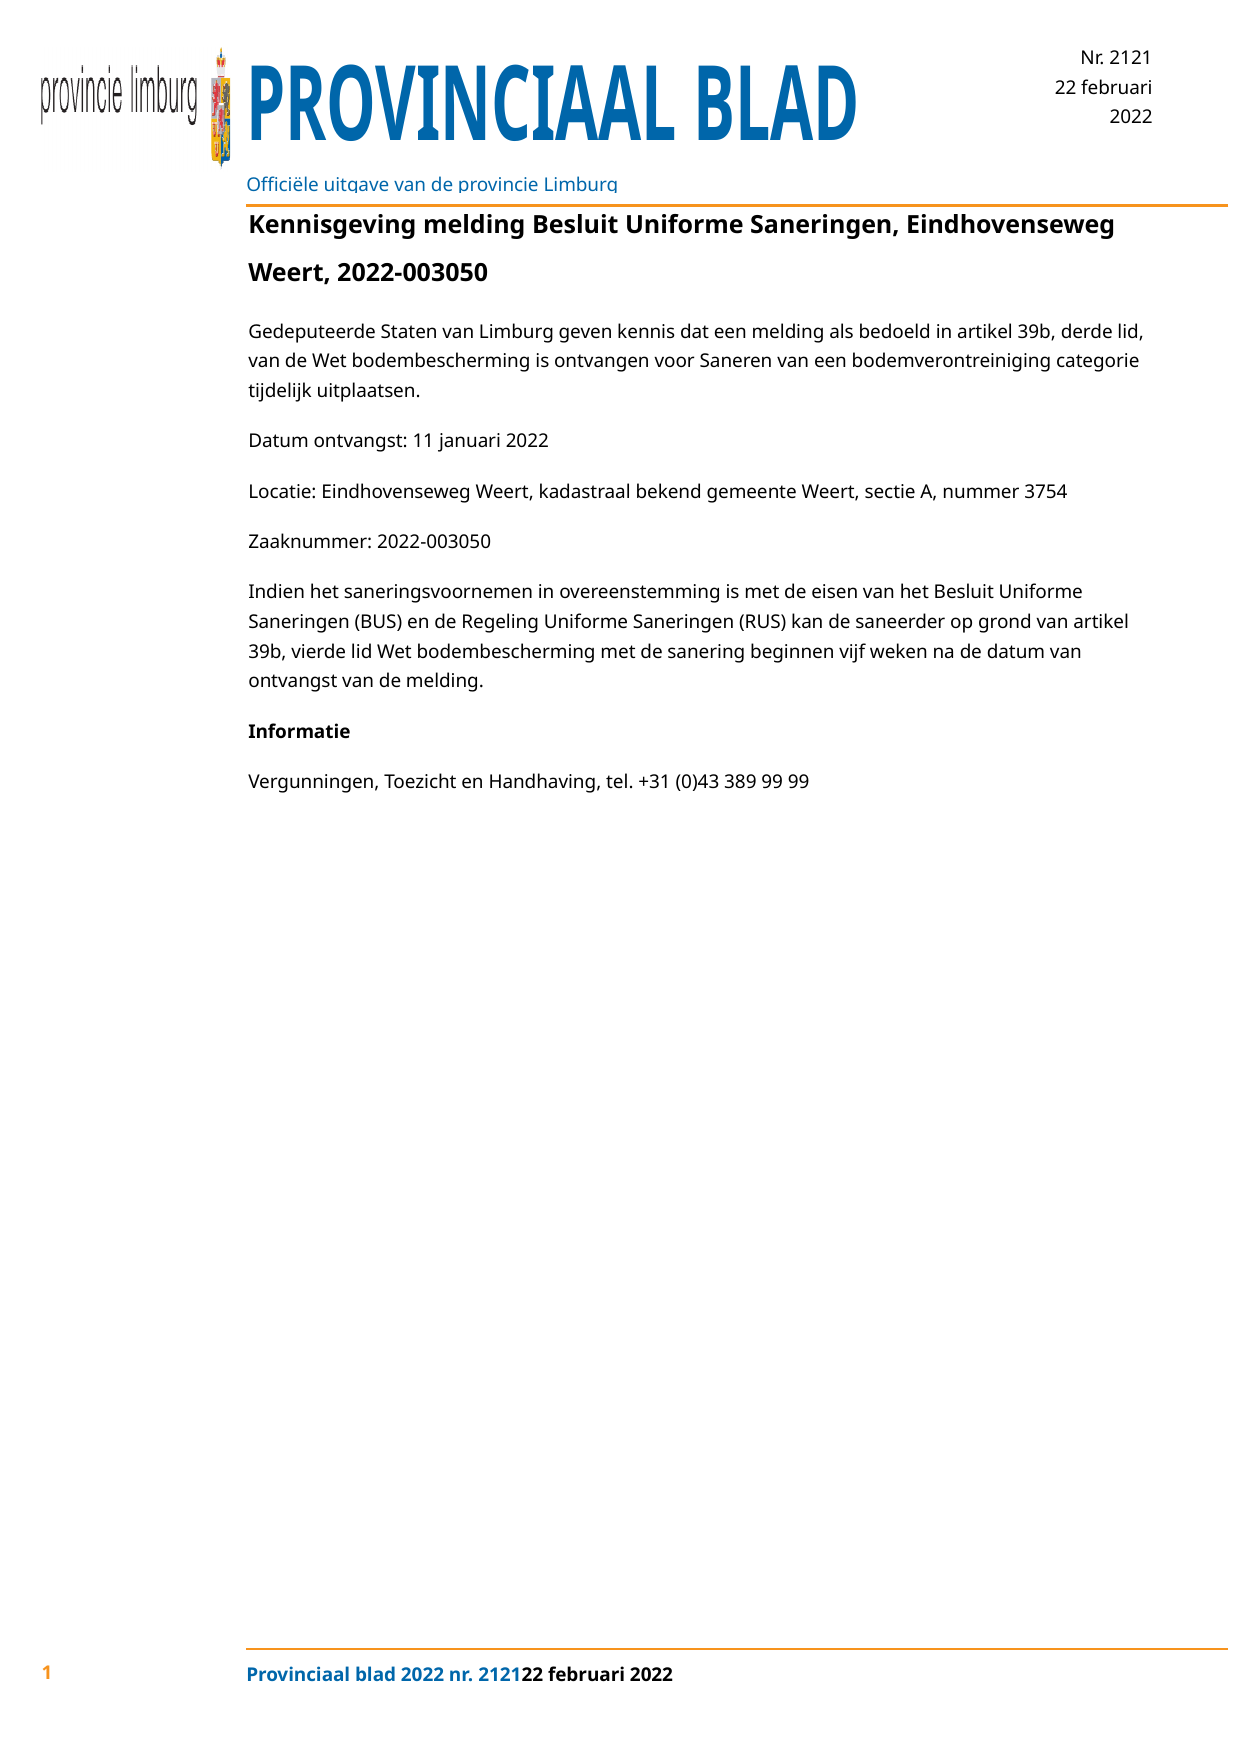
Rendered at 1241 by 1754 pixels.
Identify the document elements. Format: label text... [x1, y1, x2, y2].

text Kennisgeving melding Besluit Uniforme Saneringen, Eindhovenseweg Weert, 2022-003050 [248, 207, 1152, 288]
text Locatie: Eindhovenseweg Weert, kadastraal bekend gemeente Weert, sectie A, nummer 3754 [248, 478, 1152, 504]
text Datum ontvangst: 11 januari 2022 [248, 427, 1152, 453]
text Indien het saneringsvoornemen in overeenstemming is met de eisen van het Besluit Uniforme Saneringen (BUS) en de Regeling Uniforme Saneringen (RUS) kan de saneerder op grond van artikel 39b, vierde lid Wet bodembescherming met de sanering beginnen vijf weken na de datum van ontvangst van de melding. [248, 579, 1152, 693]
picture [41, 47, 231, 172]
text Informatie [248, 718, 1152, 744]
text Vergunningen, Toezicht en Handhaving, tel. +31 (0)43 389 99 99 [248, 768, 1152, 794]
text Zaaknummer: 2022-003050 [248, 528, 1152, 554]
text Gedeputeerde Staten van Limburg geven kennis dat een melding als bedoeld in artikel 39b, derde lid, van de Wet bodembescherming is ontvangen voor Saneren van een bodemverontreiniging categorie tijdelijk uitplaatsen. [248, 318, 1152, 403]
